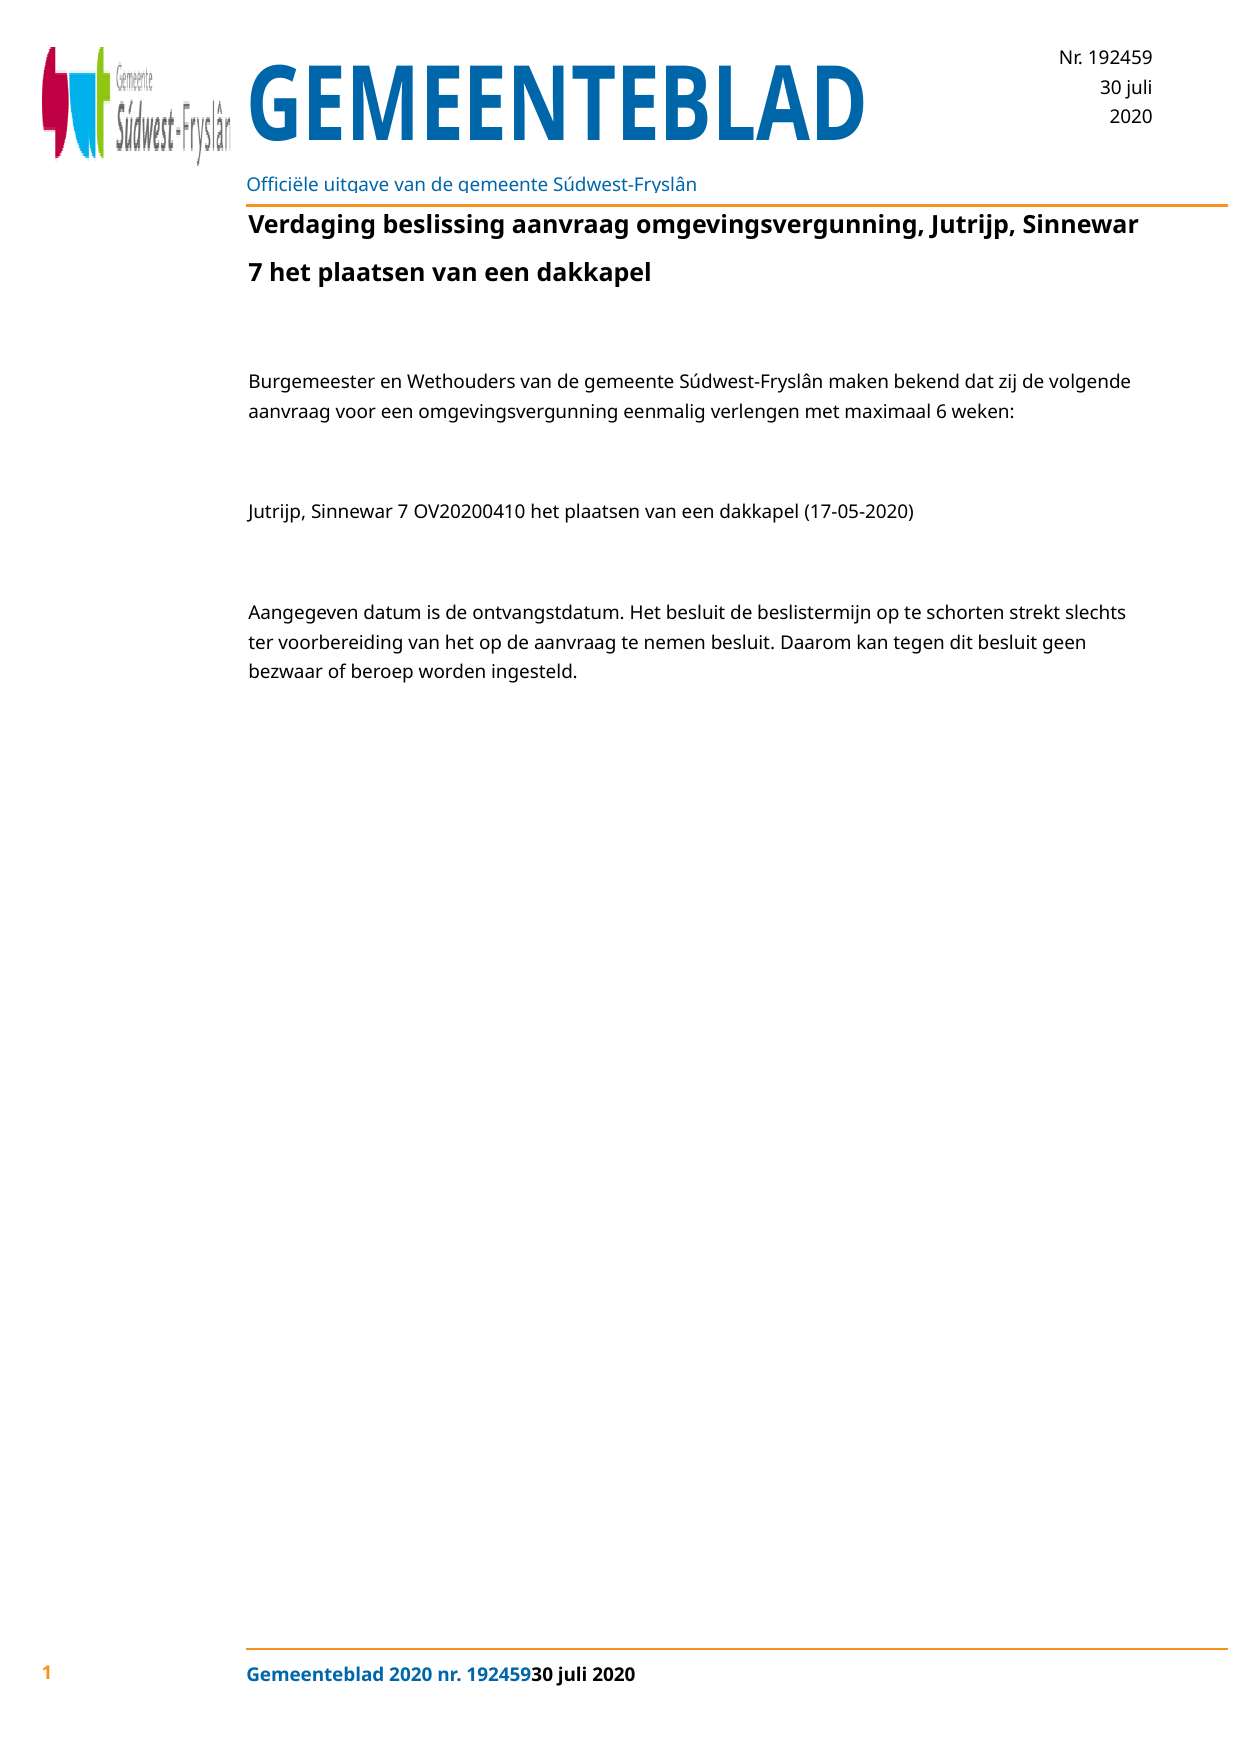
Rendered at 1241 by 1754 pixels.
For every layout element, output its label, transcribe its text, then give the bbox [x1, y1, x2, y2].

picture [41, 47, 231, 172]
text Jutrijp, Sinnewar 7 OV20200410 het plaatsen van een dakkapel (17-05-2020) [248, 499, 1152, 524]
text Verdaging beslissing aanvraag omgevingsvergunning, Jutrijp, Sinnewar 7 het plaatsen van een dakkapel [248, 207, 1152, 288]
text Aangegeven datum is de ontvangstdatum. Het besluit de beslistermijn op te schorten strekt slechts ter voorbereiding van het op de aanvraag te nemen besluit. Daarom kan tegen dit besluit geen bezwaar of beroep worden ingesteld. [248, 599, 1152, 684]
text Burgemeester en Wethouders van de gemeente Súdwest-Fryslân maken bekend dat zij de volgende aanvraag voor een omgevingsvergunning eenmalig verlengen met maximaal 6 weken: [248, 368, 1152, 424]
